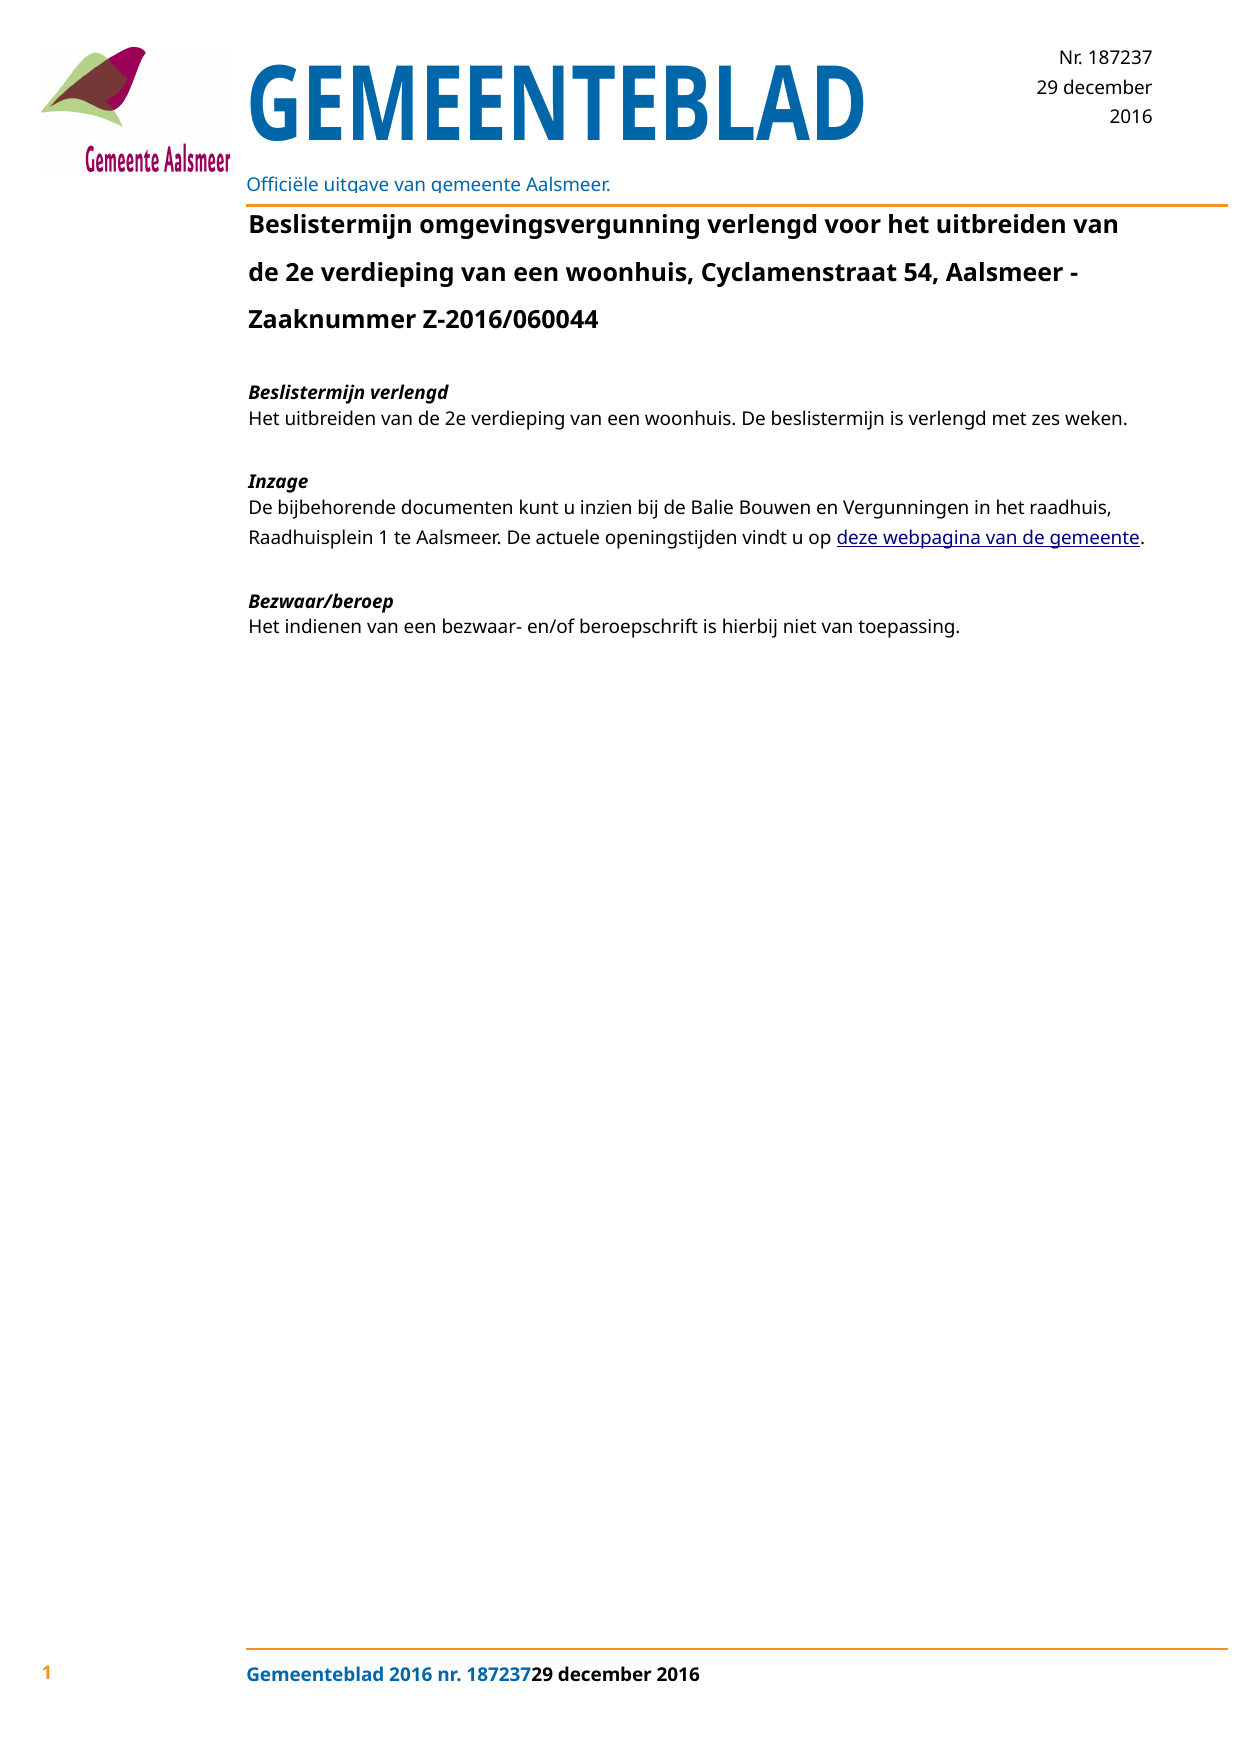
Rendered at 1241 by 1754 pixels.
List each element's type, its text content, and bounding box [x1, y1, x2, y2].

text Het indienen van een bezwaar- en/of beroepschrift is hierbij niet van toepassing. [248, 614, 1152, 639]
text Beslistermijn verlengd [248, 379, 1152, 405]
text Bezwaar/beroep [248, 588, 1152, 614]
text Beslistermijn omgevingsvergunning verlengd voor het uitbreiden van de 2e verdieping van een woonhuis, Cyclamenstraat 54, Aalsmeer - Zaaknummer Z-2016/060044 [248, 207, 1152, 336]
text Het uitbreiden van de 2e verdieping van een woonhuis. De beslistermijn is verlengd met zes weken. [248, 405, 1152, 431]
text Inzage [248, 469, 1152, 494]
picture [41, 47, 231, 172]
text De bijbehorende documenten kunt u inzien bij de Balie Bouwen en Vergunningen in het raadhuis, Raadhuisplein 1 te Aalsmeer. De actuele openingstijden vindt u op deze webpagina van de gemeente. [248, 494, 1152, 550]
